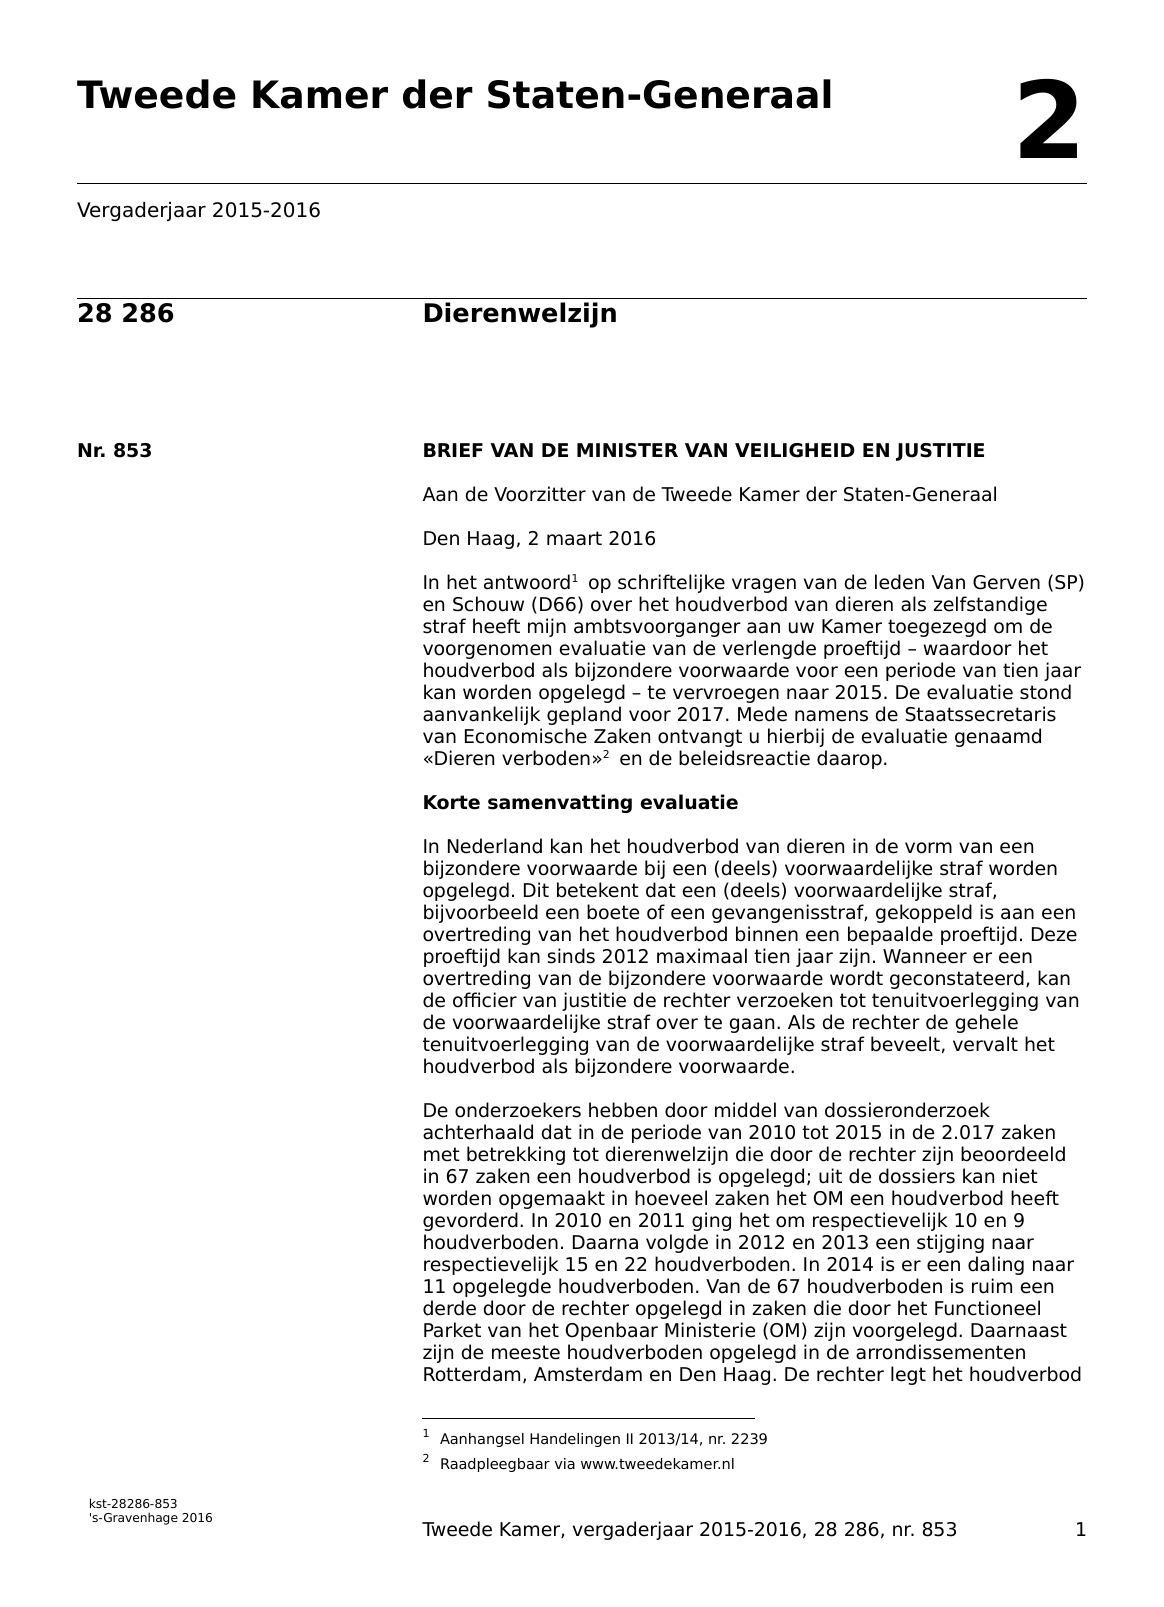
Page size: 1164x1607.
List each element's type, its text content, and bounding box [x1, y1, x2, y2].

text Raadpleegbaar via www.tweedekamer.nl [422, 1452, 1087, 1474]
subtitle 28 286 Dierenwelzijn [77, 299, 1087, 329]
table_cell Vergaderjaar 2015-2016 [77, 184, 1087, 298]
text Aan de Voorzitter van de Tweede Kamer der Staten-Generaal [422, 484, 1087, 506]
text In het antwoord op schriftelijke vragen van de leden Van Gerven (SP) en Schouw (D66) over het houdverbod van dieren als zelfstandige straf heeft mijn ambtsvoorganger aan uw Kamer toegezegd om de voorgenomen evaluatie van de verlengde proeftijd – waardoor het houdverbod als bijzondere voorwaarde voor een periode van tien jaar kan worden opgelegd – te vervroegen naar 2015. De evaluatie stond aanvankelijk gepland voor 2017. Mede namens de Staatssecretaris van Economische Zaken ontvangt u hierbij de evaluatie genaamd «Dieren verboden» en de beleidsreactie daarop. [422, 572, 1087, 770]
text 's-Gravenhage 2016 [88, 1511, 323, 1525]
table_header Tweede Kamer der Staten-Generaal [77, 59, 886, 183]
text kst-28286-853 [88, 1497, 323, 1511]
table_header 2 [886, 59, 1087, 183]
subtitle Nr. 853 BRIEF VAN DE MINISTER VAN VEILIGHEID EN JUSTITIE [77, 440, 1087, 462]
text Den Haag, 2 maart 2016 [422, 528, 1087, 550]
subtitle Korte samenvatting evaluatie [422, 792, 1087, 814]
text Aanhangsel Handelingen II 2013/14, nr. 2239 [422, 1427, 1087, 1449]
text In Nederland kan het houdverbod van dieren in de vorm van een bijzondere voorwaarde bij een (deels) voorwaardelijke straf worden opgelegd. Dit betekent dat een (deels) voorwaardelijke straf, bijvoorbeeld een boete of een gevangenisstraf, gekoppeld is aan een overtreding van het houdverbod binnen een bepaalde proeftijd. Deze proeftijd kan sinds 2012 maximaal tien jaar zijn. Wanneer er een overtreding van de bijzondere voorwaarde wordt geconstateerd, kan de officier van justitie de rechter verzoeken tot tenuitvoerlegging van de voorwaardelijke straf over te gaan. Als de rechter de gehele tenuitvoerlegging van de voorwaardelijke straf beveelt, vervalt het houdverbod als bijzondere voorwaarde. [422, 836, 1087, 1078]
text De onderzoekers hebben door middel van dossieronderzoek achterhaald dat in de periode van 2010 tot 2015 in de 2.017 zaken met betrekking tot dierenwelzijn die door de rechter zijn beoordeeld in 67 zaken een houdverbod is opgelegd; uit de dossiers kan niet worden opgemaakt in hoeveel zaken het OM een houdverbod heeft gevorderd. In 2010 en 2011 ging het om respectievelijk 10 en 9 houdverboden. Daarna volgde in 2012 en 2013 een stijging naar respectievelijk 15 en 22 houdverboden. In 2014 is er een daling naar 11 opgelegde houdverboden. Van de 67 houdverboden is ruim een derde door de rechter opgelegd in zaken die door het Functioneel Parket van het Openbaar Ministerie (OM) zijn voorgelegd. Daarnaast zijn de meeste houdverboden opgelegd in de arrondissementen Rotterdam, Amsterdam en Den Haag. De rechter legt het houdverbod [422, 1100, 1087, 1386]
